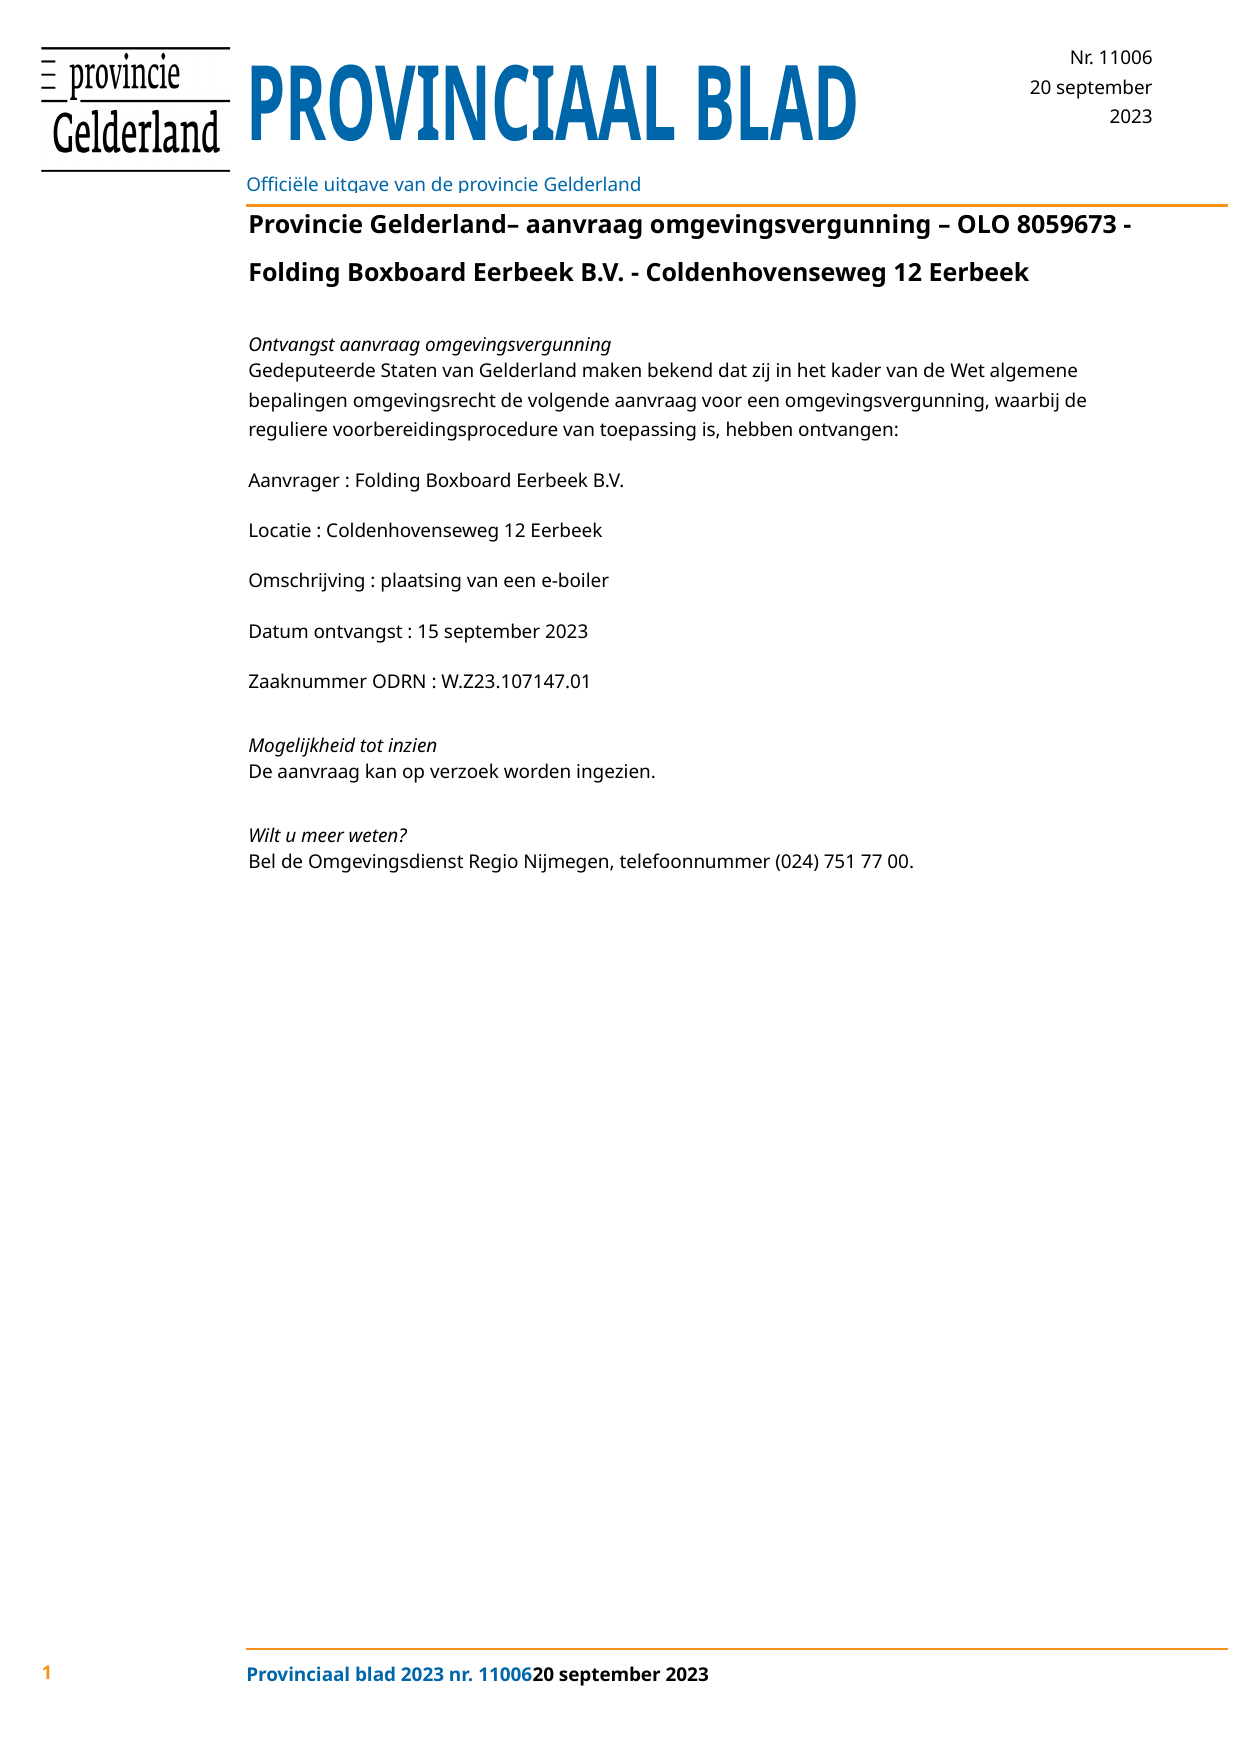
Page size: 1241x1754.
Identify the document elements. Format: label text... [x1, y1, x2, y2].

text Locatie : Coldenhovenseweg 12 Eerbeek [248, 517, 1152, 543]
text Provincie Gelderland– aanvraag omgevingsvergunning – OLO 8059673 - Folding Boxboard Eerbeek B.V. - Coldenhovenseweg 12 Eerbeek [248, 207, 1152, 288]
text Wilt u meer weten? [248, 822, 1152, 848]
text Aanvrager : Folding Boxboard Eerbeek B.V. [248, 467, 1152, 492]
text Omschrijving : plaatsing van een e-boiler [248, 568, 1152, 593]
text De aanvraag kan op verzoek worden ingezien. [248, 758, 1152, 784]
text Datum ontvangst : 15 september 2023 [248, 618, 1152, 644]
picture [41, 47, 231, 172]
text Bel de Omgevingsdienst Regio Nijmegen, telefoonnummer (024) 751 77 00. [248, 848, 1152, 873]
text Mogelijkheid tot inzien [248, 732, 1152, 758]
text Zaaknummer ODRN : W.Z23.107147.01 [248, 668, 1152, 694]
text Gedeputeerde Staten van Gelderland maken bekend dat zij in het kader van de Wet algemene bepalingen omgevingsrecht de volgende aanvraag voor een omgevingsvergunning, waarbij de reguliere voorbereidingsprocedure van toepassing is, hebben ontvangen: [248, 357, 1152, 442]
text Ontvangst aanvraag omgevingsvergunning [248, 331, 1152, 357]
